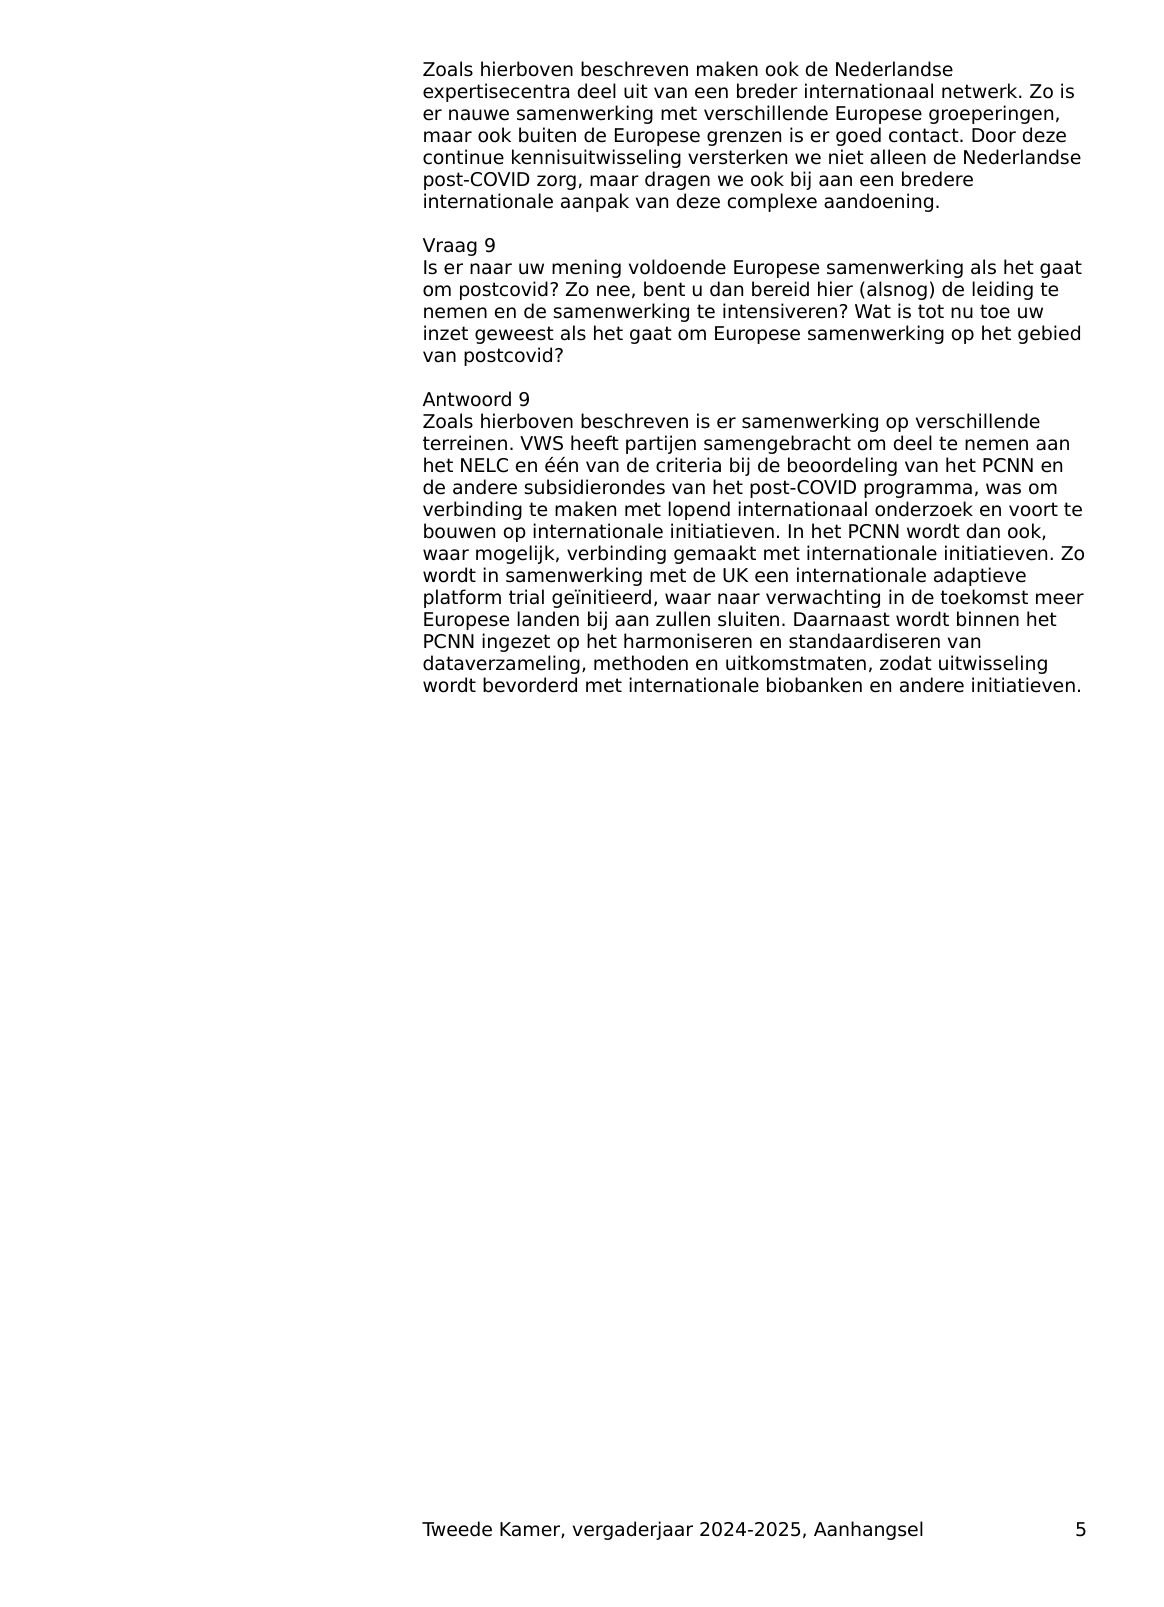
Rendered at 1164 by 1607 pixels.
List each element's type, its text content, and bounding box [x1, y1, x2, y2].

text Is er naar uw mening voldoende Europese samenwerking als het gaat om postcovid? Zo nee, bent u dan bereid hier (alsnog) de leiding te nemen en de samenwerking te intensiveren? Wat is tot nu toe uw inzet geweest als het gaat om Europese samenwerking op het gebied van postcovid? [422, 257, 1087, 367]
text Zoals hierboven beschreven is er samenwerking op verschillende terreinen. VWS heeft partijen samengebracht om deel te nemen aan het NELC en één van de criteria bij de beoordeling van het PCNN en de andere subsidierondes van het post-COVID programma, was om verbinding te maken met lopend internationaal onderzoek en voort te bouwen op internationale initiatieven. In het PCNN wordt dan ook, waar mogelijk, verbinding gemaakt met internationale initiatieven. Zo wordt in samenwerking met de UK een internationale adaptieve platform trial geïnitieerd, waar naar verwachting in de toekomst meer Europese landen bij aan zullen sluiten. Daarnaast wordt binnen het PCNN ingezet op het harmoniseren en standaardiseren van dataverzameling, methoden en uitkomstmaten, zodat uitwisseling wordt bevorderd met internationale biobanken en andere initiatieven. [422, 411, 1087, 697]
text Zoals hierboven beschreven maken ook de Nederlandse expertisecentra deel uit van een breder internationaal netwerk. Zo is er nauwe samenwerking met verschillende Europese groeperingen, maar ook buiten de Europese grenzen is er goed contact. Door deze continue kennisuitwisseling versterken we niet alleen de Nederlandse post-COVID zorg, maar dragen we ook bij aan een bredere internationale aanpak van deze complexe aandoening. [422, 59, 1087, 213]
text Antwoord 9 [422, 389, 1087, 411]
text Vraag 9 [422, 235, 1087, 257]
